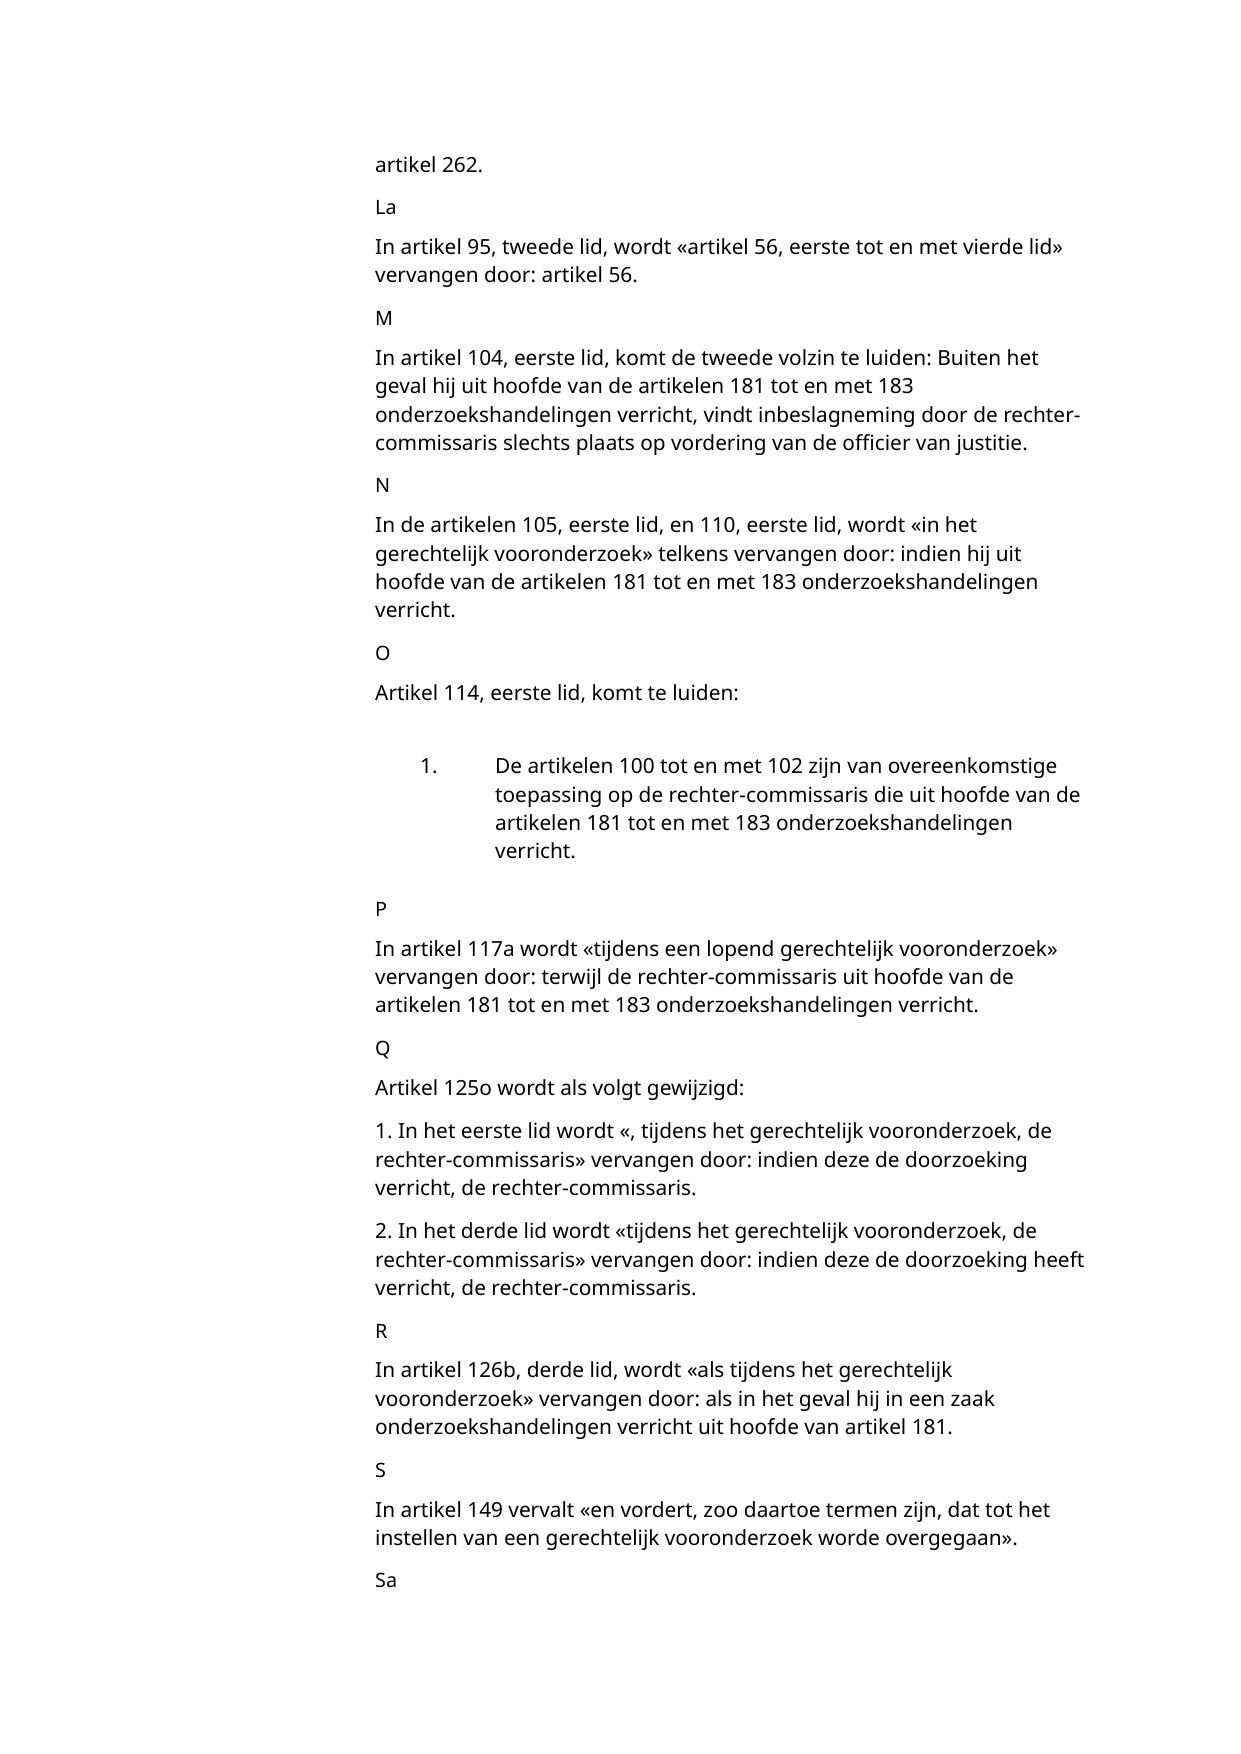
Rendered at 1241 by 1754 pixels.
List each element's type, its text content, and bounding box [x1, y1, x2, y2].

text artikel 262. [375, 150, 1090, 178]
text Sa [375, 1567, 1090, 1593]
text In artikel 149 vervalt «en vordert, zoo daartoe termen zijn, dat tot het instellen van een gerechtelijk vooronderzoek worde overgegaan». [375, 1495, 1090, 1552]
text S [375, 1456, 1090, 1483]
text M [375, 304, 1090, 331]
text In artikel 104, eerste lid, komt de tweede volzin te luiden: Buiten het geval hij uit hoofde van de artikelen 181 tot en met 183 onderzoekshandelingen verricht, vindt inbeslagneming door de rechter-commissaris slechts plaats op vordering van de officier van justitie. [375, 343, 1090, 457]
text In artikel 126b, derde lid, wordt «als tijdens het gerechtelijk vooronderzoek» vervangen door: als in het geval hij in een zaak onderzoekshandelingen verricht uit hoofde van artikel 181. [375, 1356, 1090, 1441]
text Artikel 125o wordt als volgt gewijzigd: [375, 1073, 1090, 1101]
text 2. In het derde lid wordt «tijdens het gerechtelijk vooronderzoek, de rechter-commissaris» vervangen door: indien deze de doorzoeking heeft verricht, de rechter-commissaris. [375, 1217, 1090, 1302]
text In artikel 117a wordt «tijdens een lopend gerechtelijk vooronderzoek» vervangen door: terwijl de rechter-commissaris uit hoofde van de artikelen 181 tot en met 183 onderzoekshandelingen verricht. [375, 934, 1090, 1019]
text Artikel 114, eerste lid, komt te luiden: [375, 678, 1090, 706]
text R [375, 1317, 1090, 1344]
text Q [375, 1034, 1090, 1061]
text P [375, 895, 1090, 922]
text N [375, 472, 1090, 498]
text La [375, 193, 1090, 220]
text In artikel 95, tweede lid, wordt «artikel 56, eerste tot en met vierde lid» vervangen door: artikel 56. [375, 232, 1090, 289]
list De artikelen 100 tot en met 102 zijn van overeenkomstige toepassing op de rechter-commissaris die uit hoofde van de artikelen 181 tot en met 183 onderzoekshandelingen verricht. [420, 751, 1090, 865]
text 1. In het eerste lid wordt «, tijdens het gerechtelijk vooronderzoek, de rechter-commissaris» vervangen door: indien deze de doorzoeking verricht, de rechter-commissaris. [375, 1116, 1090, 1202]
text O [375, 639, 1090, 666]
text In de artikelen 105, eerste lid, en 110, eerste lid, wordt «in het gerechtelijk vooronderzoek» telkens vervangen door: indien hij uit hoofde van de artikelen 181 tot en met 183 onderzoekshandelingen verricht. [375, 510, 1090, 624]
